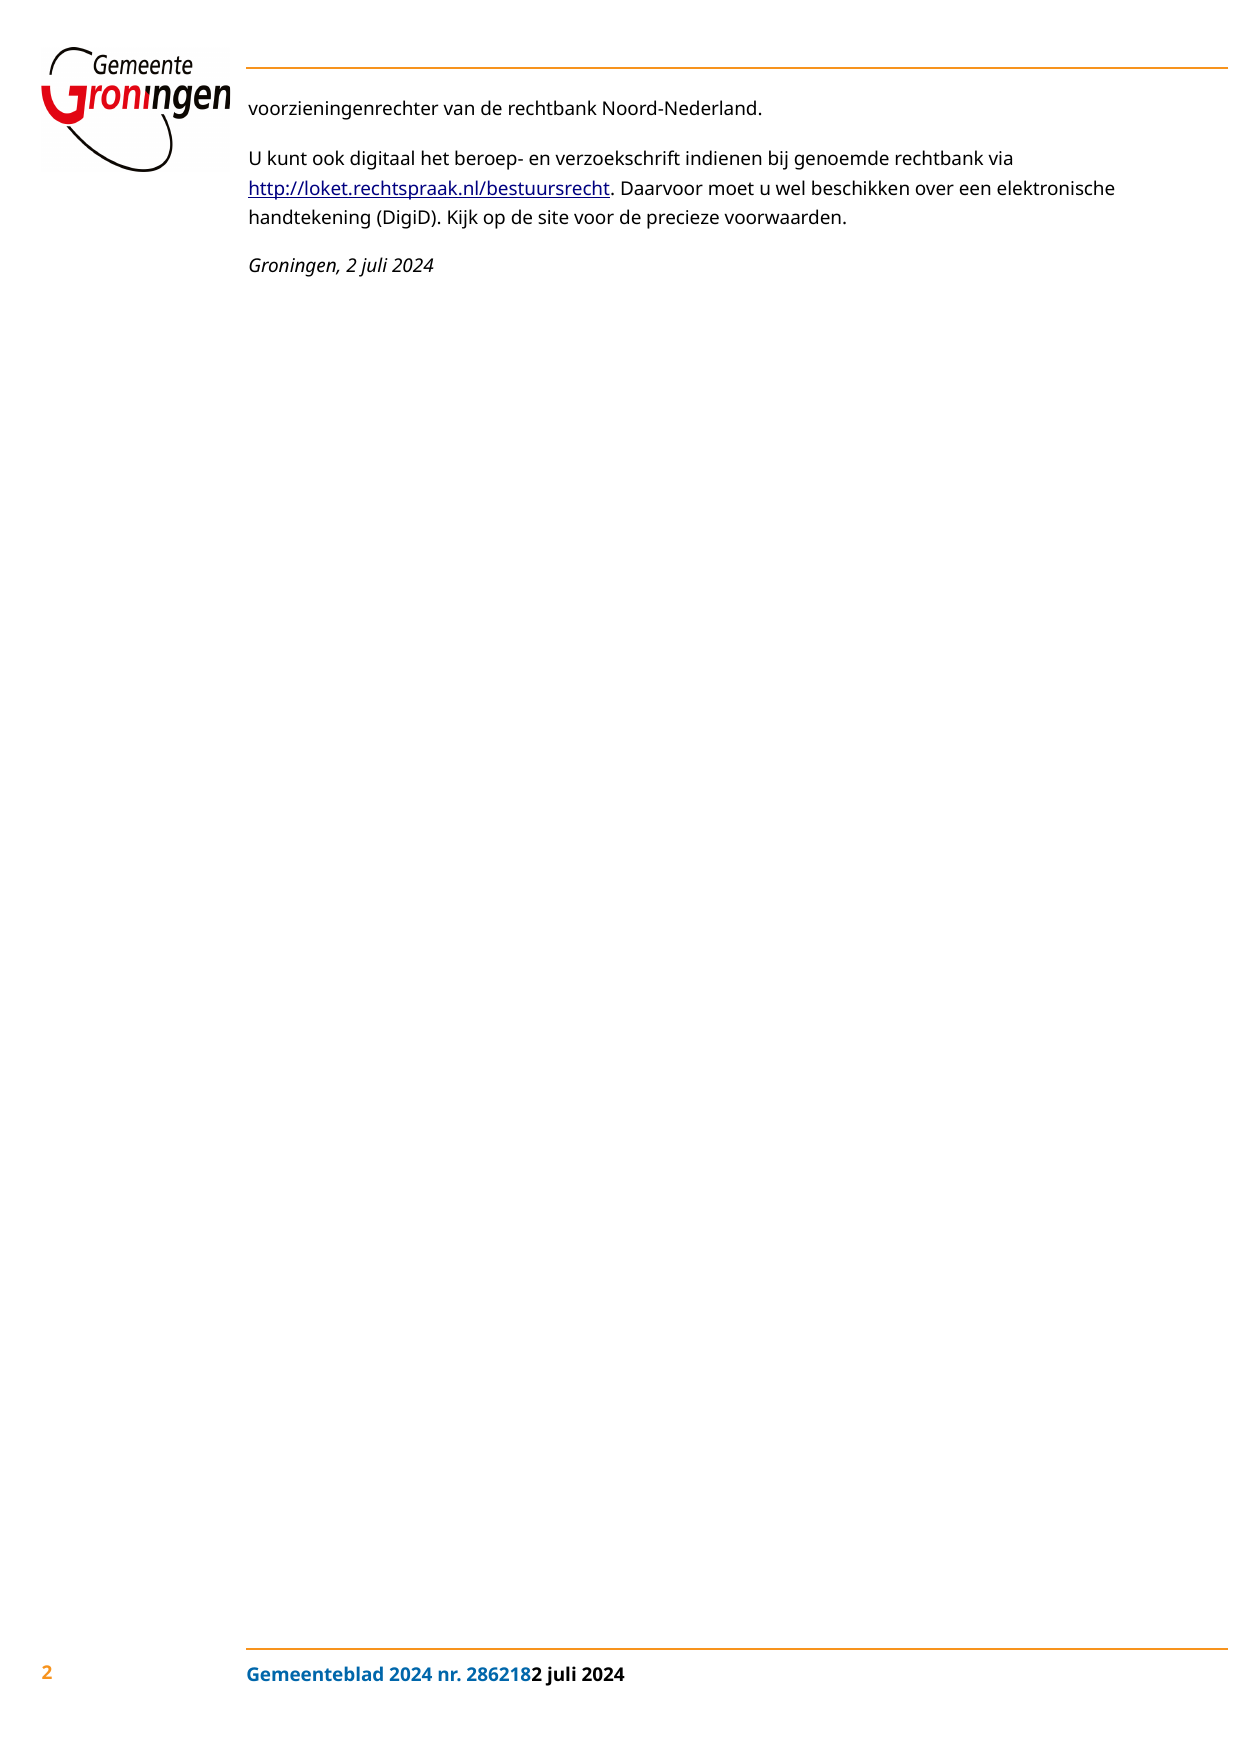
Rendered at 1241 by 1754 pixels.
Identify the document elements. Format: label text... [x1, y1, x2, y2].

picture [41, 47, 231, 172]
text voorzieningenrechter van de rechtbank Noord-Nederland. [248, 95, 1152, 121]
text Groningen, 2 juli 2024 [248, 252, 1152, 278]
text U kunt ook digitaal het beroep- en verzoekschrift indienen bij genoemde rechtbank via http://loket.rechtspraak.nl/bestuursrecht. Daarvoor moet u wel beschikken over een elektronische handtekening (DigiD). Kijk op de site voor de precieze voorwaarden. [248, 145, 1152, 230]
